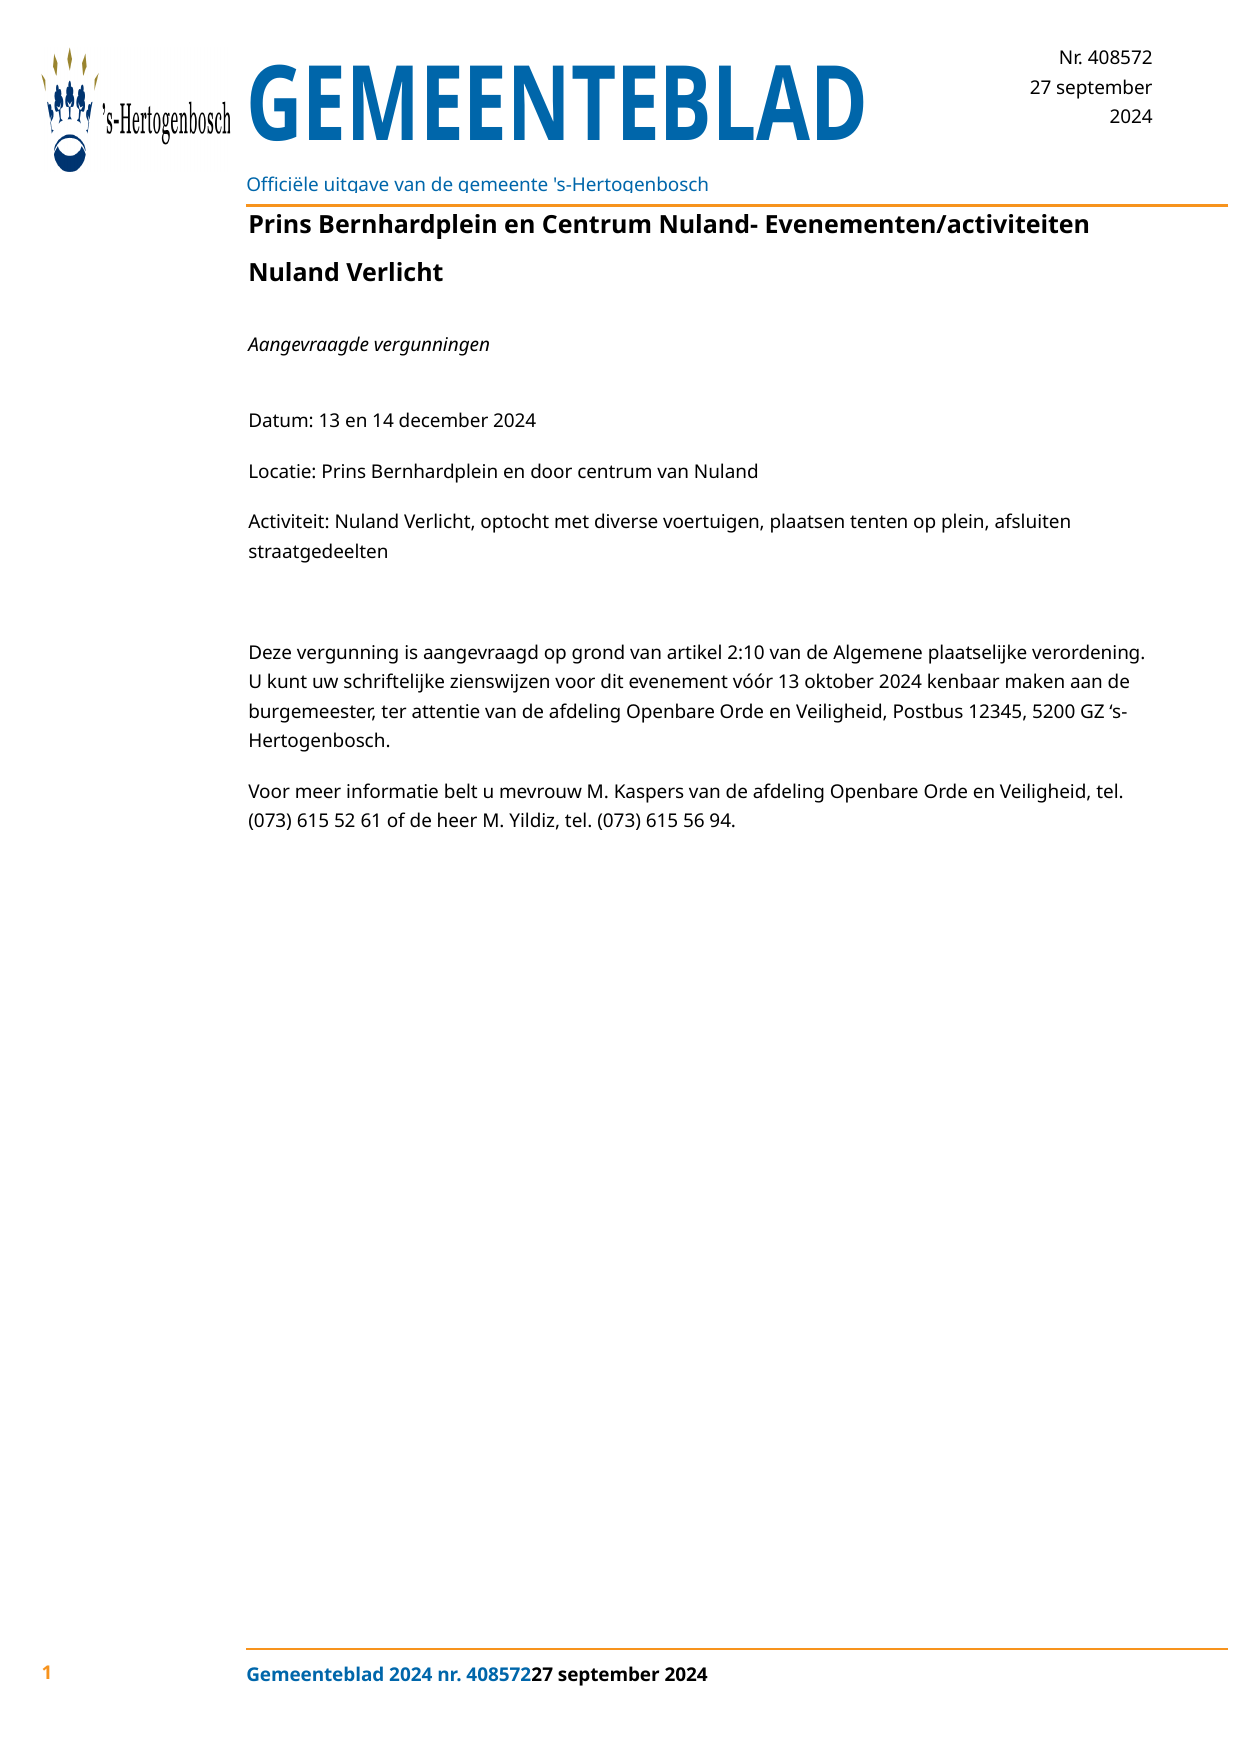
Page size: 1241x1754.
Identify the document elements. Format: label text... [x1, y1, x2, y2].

text Activiteit: Nuland Verlicht, optocht met diverse voertuigen, plaatsen tenten op plein, afsluiten straatgedeelten [248, 508, 1152, 564]
text Deze vergunning is aangevraagd op grond van artikel 2:10 van de Algemene plaatselijke verordening. U kunt uw schriftelijke zienswijzen voor dit evenement vóór 13 oktober 2024 kenbaar maken aan de burgemeester, ter attentie van de afdeling Openbare Orde en Veiligheid, Postbus 12345, 5200 GZ ‘s-Hertogenbosch. [248, 639, 1152, 753]
text Prins Bernhardplein en Centrum Nuland- Evenementen/activiteiten Nuland Verlicht [248, 207, 1152, 288]
text Datum: 13 en 14 december 2024 [248, 408, 1152, 433]
text Aangevraagde vergunningen [248, 331, 1152, 357]
text Voor meer informatie belt u mevrouw M. Kaspers van de afdeling Openbare Orde en Veiligheid, tel. (073) 615 52 61 of de heer M. Yildiz, tel. (073) 615 56 94. [248, 778, 1152, 833]
text Locatie: Prins Bernhardplein en door centrum van Nuland [248, 458, 1152, 484]
picture [41, 47, 231, 172]
